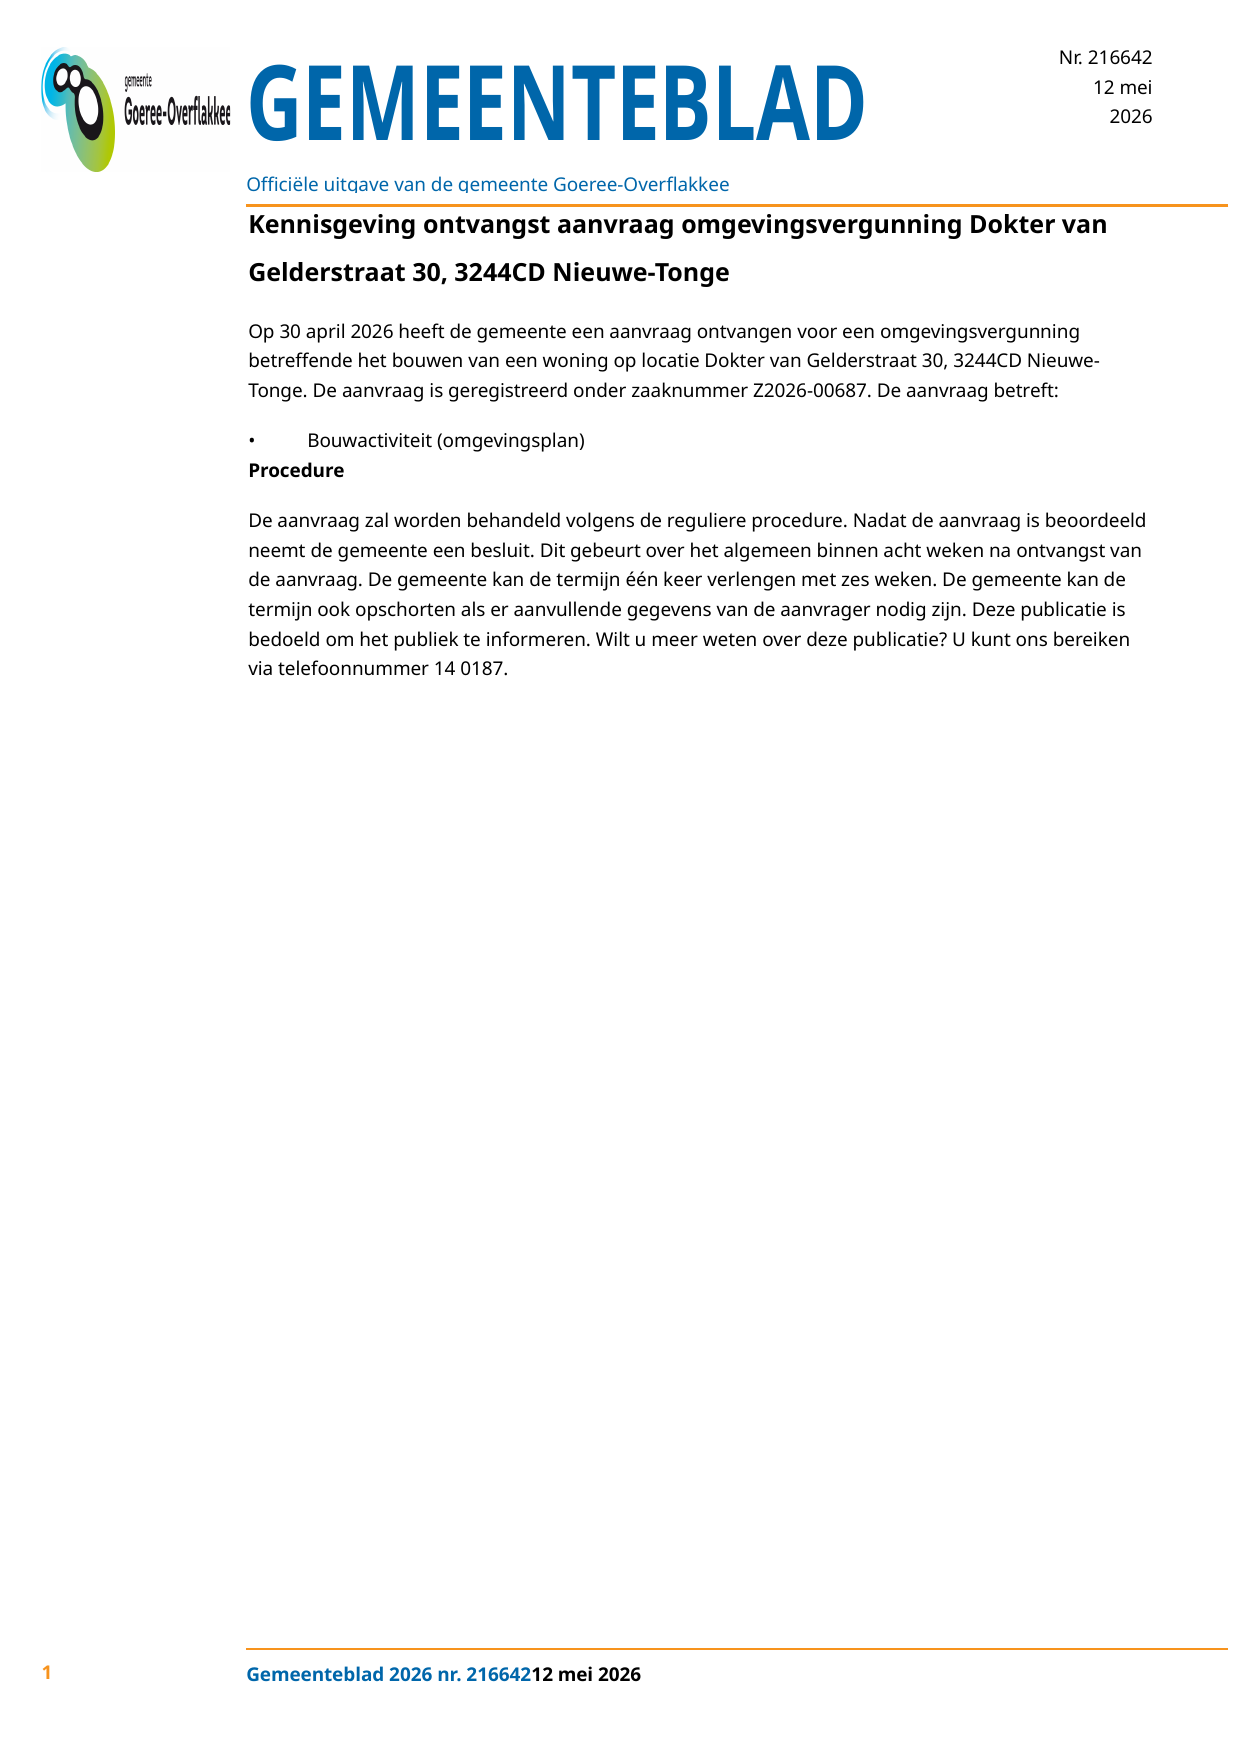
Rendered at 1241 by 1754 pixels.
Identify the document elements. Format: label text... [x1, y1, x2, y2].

text De aanvraag zal worden behandeld volgens de reguliere procedure. Nadat de aanvraag is beoordeeld neemt de gemeente een besluit. Dit gebeurt over het algemeen binnen acht weken na ontvangst van de aanvraag. De gemeente kan de termijn één keer verlengen met zes weken. De gemeente kan de termijn ook opschorten als er aanvullende gegevens van de aanvrager nodig zijn. Deze publicatie is bedoeld om het publiek te informeren. Wilt u meer weten over deze publicatie? U kunt ons bereiken via telefoonnummer 14 0187. [248, 507, 1152, 681]
picture [41, 47, 231, 172]
list Bouwactiviteit (omgevingsplan) [248, 427, 1152, 453]
text Op 30 april 2026 heeft de gemeente een aanvraag ontvangen voor een omgevingsvergunning betreffende het bouwen van een woning op locatie Dokter van Gelderstraat 30, 3244CD Nieuwe-Tonge. De aanvraag is geregistreerd onder zaaknummer Z2026-00687. De aanvraag betreft: [248, 318, 1152, 403]
text Procedure [248, 457, 1152, 483]
text Kennisgeving ontvangst aanvraag omgevingsvergunning Dokter van Gelderstraat 30, 3244CD Nieuwe-Tonge [248, 207, 1152, 288]
